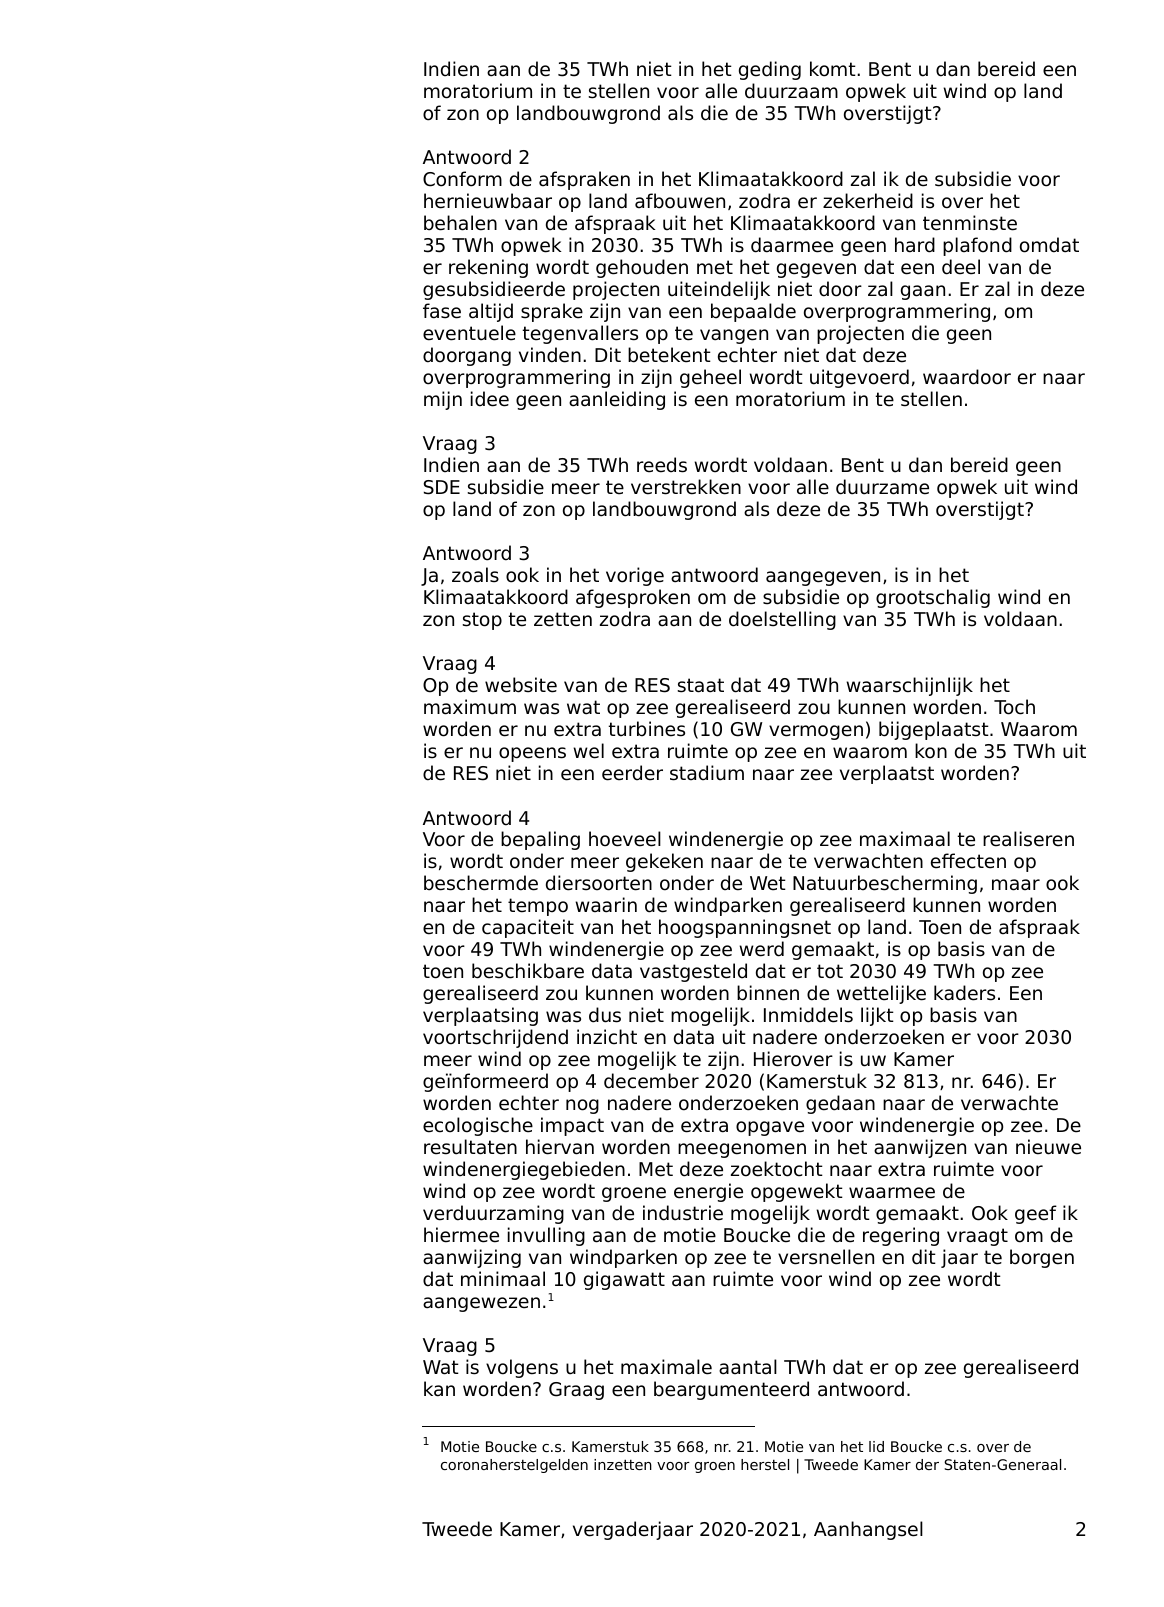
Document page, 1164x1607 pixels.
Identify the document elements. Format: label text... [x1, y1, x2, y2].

text Indien aan de 35 TWh niet in het geding komt. Bent u dan bereid een moratorium in te stellen voor alle duurzaam opwek uit wind op land of zon op landbouwgrond als die de 35 TWh overstijgt? [422, 59, 1087, 125]
text Wat is volgens u het maximale aantal TWh dat er op zee gerealiseerd kan worden? Graag een beargumenteerd antwoord. [422, 1357, 1087, 1401]
text Conform de afspraken in het Klimaatakkoord zal ik de subsidie voor hernieuwbaar op land afbouwen, zodra er zekerheid is over het behalen van de afspraak uit het Klimaatakkoord van tenminste 35 TWh opwek in 2030. 35 TWh is daarmee geen hard plafond omdat er rekening wordt gehouden met het gegeven dat een deel van de gesubsidieerde projecten uiteindelijk niet door zal gaan. Er zal in deze fase altijd sprake zijn van een bepaalde overprogrammering, om eventuele tegenvallers op te vangen van projecten die geen doorgang vinden. Dit betekent echter niet dat deze overprogrammering in zijn geheel wordt uitgevoerd, waardoor er naar mijn idee geen aanleiding is een moratorium in te stellen. [422, 169, 1087, 411]
text Vraag 4 [422, 653, 1087, 675]
text Op de website van de RES staat dat 49 TWh waarschijnlijk het maximum was wat op zee gerealiseerd zou kunnen worden. Toch worden er nu extra turbines (10 GW vermogen) bijgeplaatst. Waarom is er nu opeens wel extra ruimte op zee en waarom kon de 35 TWh uit de RES niet in een eerder stadium naar zee verplaatst worden? [422, 675, 1087, 785]
text Indien aan de 35 TWh reeds wordt voldaan. Bent u dan bereid geen SDE subsidie meer te verstrekken voor alle duurzame opwek uit wind op land of zon op landbouwgrond als deze de 35 TWh overstijgt? [422, 455, 1087, 521]
text Motie Boucke c.s. Kamerstuk 35 668, nr. 21. Motie van het lid Boucke c.s. over de coronaherstelgelden inzetten voor groen herstel | Tweede Kamer der Staten-Generaal. [422, 1435, 1087, 1474]
text Ja, zoals ook in het vorige antwoord aangegeven, is in het Klimaatakkoord afgesproken om de subsidie op grootschalig wind en zon stop te zetten zodra aan de doelstelling van 35 TWh is voldaan. [422, 565, 1087, 631]
text Vraag 5 [422, 1335, 1087, 1357]
text Antwoord 2 [422, 147, 1087, 169]
text Antwoord 4 [422, 807, 1087, 829]
text Voor de bepaling hoeveel windenergie op zee maximaal te realiseren is, wordt onder meer gekeken naar de te verwachten effecten op beschermde diersoorten onder de Wet Natuurbescherming, maar ook naar het tempo waarin de windparken gerealiseerd kunnen worden en de capaciteit van het hoogspanningsnet op land. Toen de afspraak voor 49 TWh windenergie op zee werd gemaakt, is op basis van de toen beschikbare data vastgesteld dat er tot 2030 49 TWh op zee gerealiseerd zou kunnen worden binnen de wettelijke kaders. Een verplaatsing was dus niet mogelijk. Inmiddels lijkt op basis van voortschrijdend inzicht en data uit nadere onderzoeken er voor 2030 meer wind op zee mogelijk te zijn. Hierover is uw Kamer geïnformeerd op 4 december 2020 (Kamerstuk 32 813, nr. 646). Er worden echter nog nadere onderzoeken gedaan naar de verwachte ecologische impact van de extra opgave voor windenergie op zee. De resultaten hiervan worden meegenomen in het aanwijzen van nieuwe windenergiegebieden. Met deze zoektocht naar extra ruimte voor wind op zee wordt groene energie opgewekt waarmee de verduurzaming van de industrie mogelijk wordt gemaakt. Ook geef ik hiermee invulling aan de motie Boucke die de regering vraagt om de aanwijzing van windparken op zee te versnellen en dit jaar te borgen dat minimaal 10 gigawatt aan ruimte voor wind op zee wordt aangewezen. [422, 829, 1087, 1313]
text Antwoord 3 [422, 543, 1087, 565]
text Vraag 3 [422, 433, 1087, 455]
